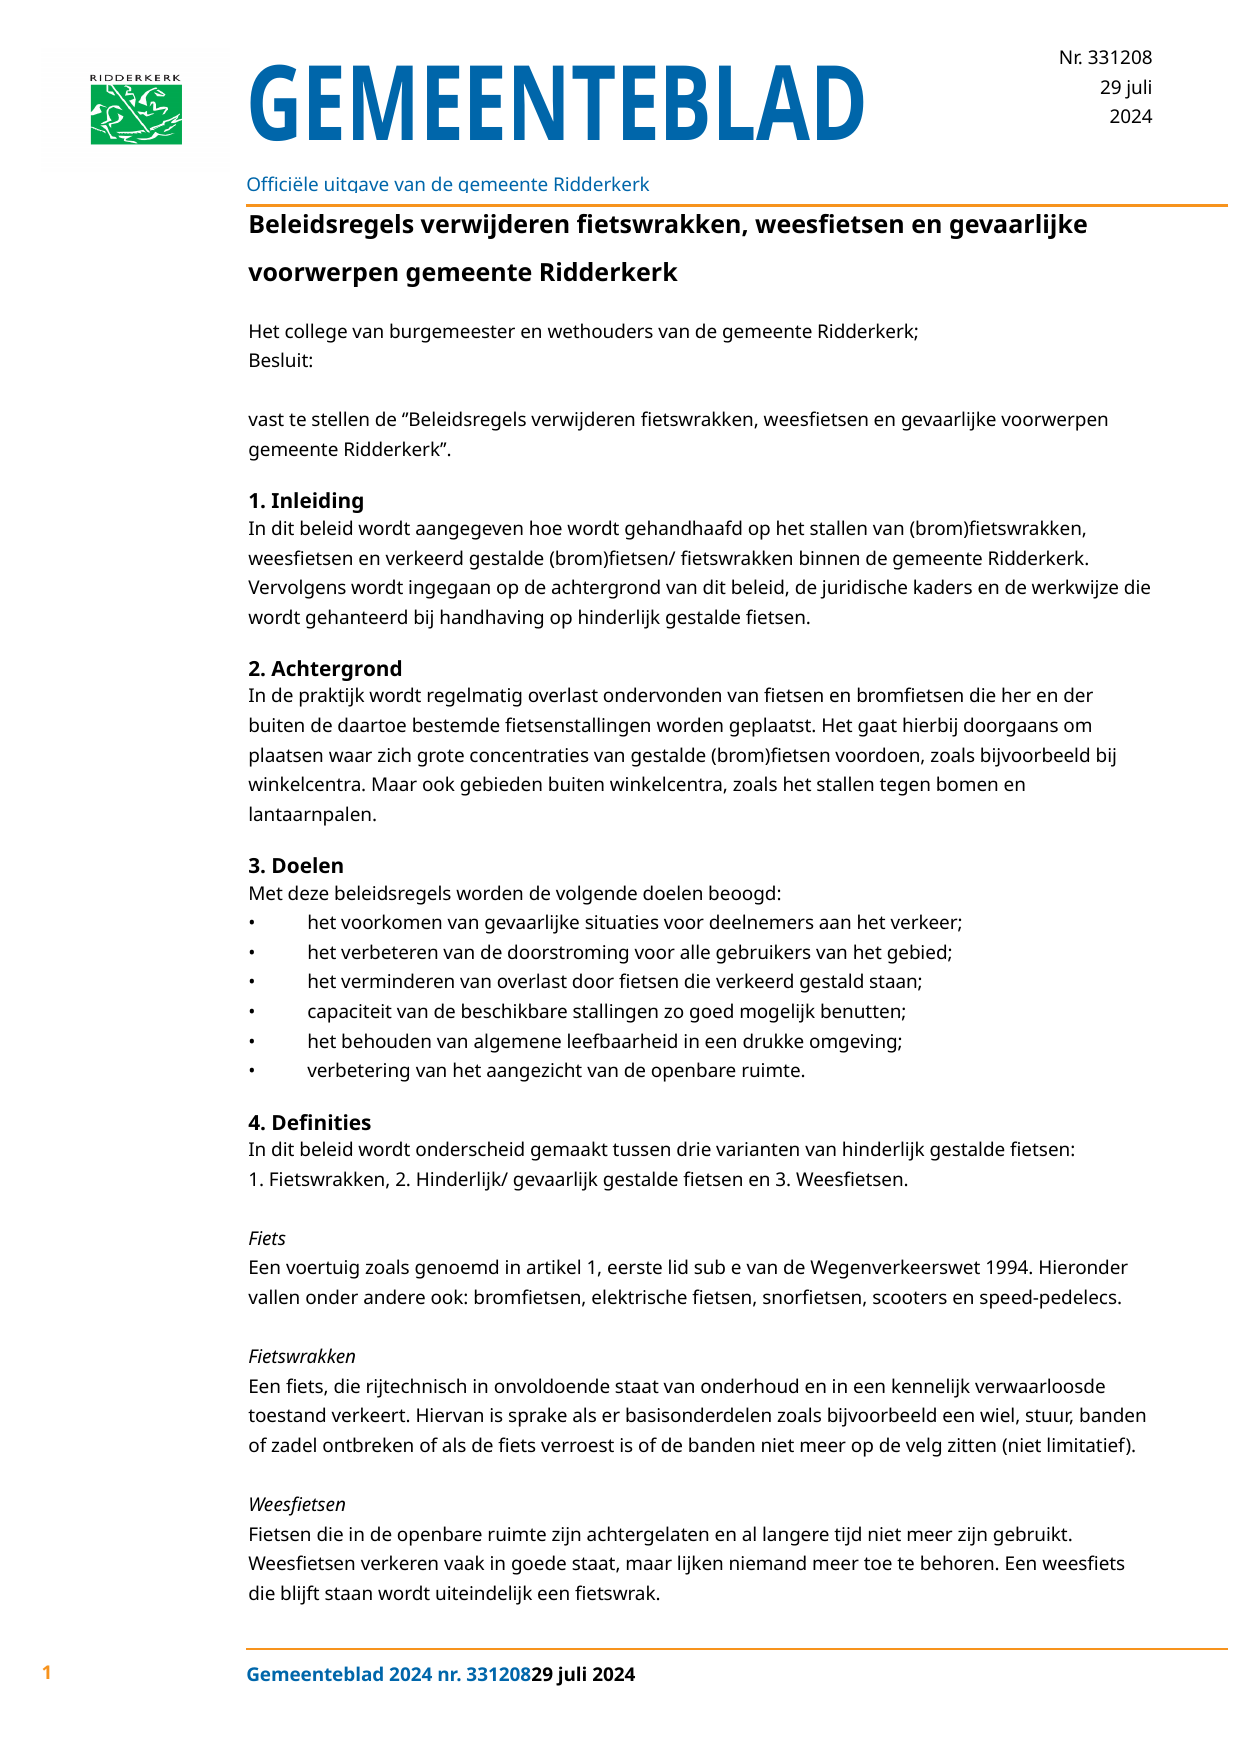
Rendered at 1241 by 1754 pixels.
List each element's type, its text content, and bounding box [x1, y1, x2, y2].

list het voorkomen van gevaarlijke situaties voor deelnemers aan het verkeer; [248, 909, 1152, 935]
text Een fiets, die rijtechnisch in onvoldoende staat van onderhoud en in een kennelijk verwaarloosde toestand verkeert. Hiervan is sprake als er basisonderdelen zoals bijvoorbeeld een wiel, stuur, banden of zadel ontbreken of als de fiets verroest is of de banden niet meer op de velg zitten (niet limitatief). [248, 1373, 1152, 1458]
list het behouden van algemene leefbaarheid in een drukke omgeving; [248, 1028, 1152, 1053]
text In de praktijk wordt regelmatig overlast ondervonden van fietsen en bromfietsen die her en der buiten de daartoe bestemde fietsenstallingen worden geplaatst. Het gaat hierbij doorgaans om plaatsen waar zich grote concentraties van gestalde (brom)fietsen voordoen, zoals bijvoorbeeld bij winkelcentra. Maar ook gebieden buiten winkelcentra, zoals het stallen tegen bomen en lantaarnpalen. [248, 683, 1152, 827]
text 2. Achtergrond [248, 654, 1152, 683]
text Besluit: [248, 347, 1152, 373]
text vast te stellen de ‘’Beleidsregels verwijderen fietswrakken, weesfietsen en gevaarlijke voorwerpen gemeente Ridderkerk’’. [248, 407, 1152, 462]
text 4. Definities [248, 1108, 1152, 1136]
list capaciteit van de beschikbare stallingen zo goed mogelijk benutten; [248, 998, 1152, 1024]
text Een voertuig zoals genoemd in artikel 1, eerste lid sub e van de Wegenverkeerswet 1994. Hieronder vallen onder andere ook: bromfietsen, elektrische fietsen, snorfietsen, scooters en speed-pedelecs. [248, 1254, 1152, 1310]
text Beleidsregels verwijderen fietswrakken, weesfietsen en gevaarlijke voorwerpen gemeente Ridderkerk [248, 207, 1152, 288]
list het verbeteren van de doorstroming voor alle gebruikers van het gebied; [248, 939, 1152, 965]
text In dit beleid wordt onderscheid gemaakt tussen drie varianten van hinderlijk gestalde fietsen: [248, 1136, 1152, 1162]
text 1. Inleiding [248, 487, 1152, 515]
text Het college van burgemeester en wethouders van de gemeente Ridderkerk; [248, 318, 1152, 344]
text 1. Fietswrakken, 2. Hinderlijk/ gevaarlijk gestalde fietsen en 3. Weesfietsen. [248, 1166, 1152, 1192]
text Fietsen die in de openbare ruimte zijn achtergelaten en al langere tijd niet meer zijn gebruikt. Weesfietsen verkeren vaak in goede staat, maar lijken niemand meer toe te behoren. Een weesfiets die blijft staan wordt uiteindelijk een fietswrak. [248, 1521, 1152, 1606]
list het verminderen van overlast door fietsen die verkeerd gestald staan; [248, 969, 1152, 994]
list verbetering van het aangezicht van de openbare ruimte. [248, 1057, 1152, 1083]
text Met deze beleidsregels worden de volgende doelen beoogd: [248, 880, 1152, 906]
text Fietswrakken [248, 1343, 1152, 1369]
text 3. Doelen [248, 851, 1152, 880]
text Fiets [248, 1225, 1152, 1251]
picture [41, 47, 231, 172]
text In dit beleid wordt aangegeven hoe wordt gehandhaafd op het stallen van (brom)fietswrakken, weesfietsen en verkeerd gestalde (brom)fietsen/ fietswrakken binnen de gemeente Ridderkerk. Vervolgens wordt ingegaan op de achtergrond van dit beleid, de juridische kaders en de werkwijze die wordt gehanteerd bij handhaving op hinderlijk gestalde fietsen. [248, 515, 1152, 629]
text Weesfietsen [248, 1491, 1152, 1517]
